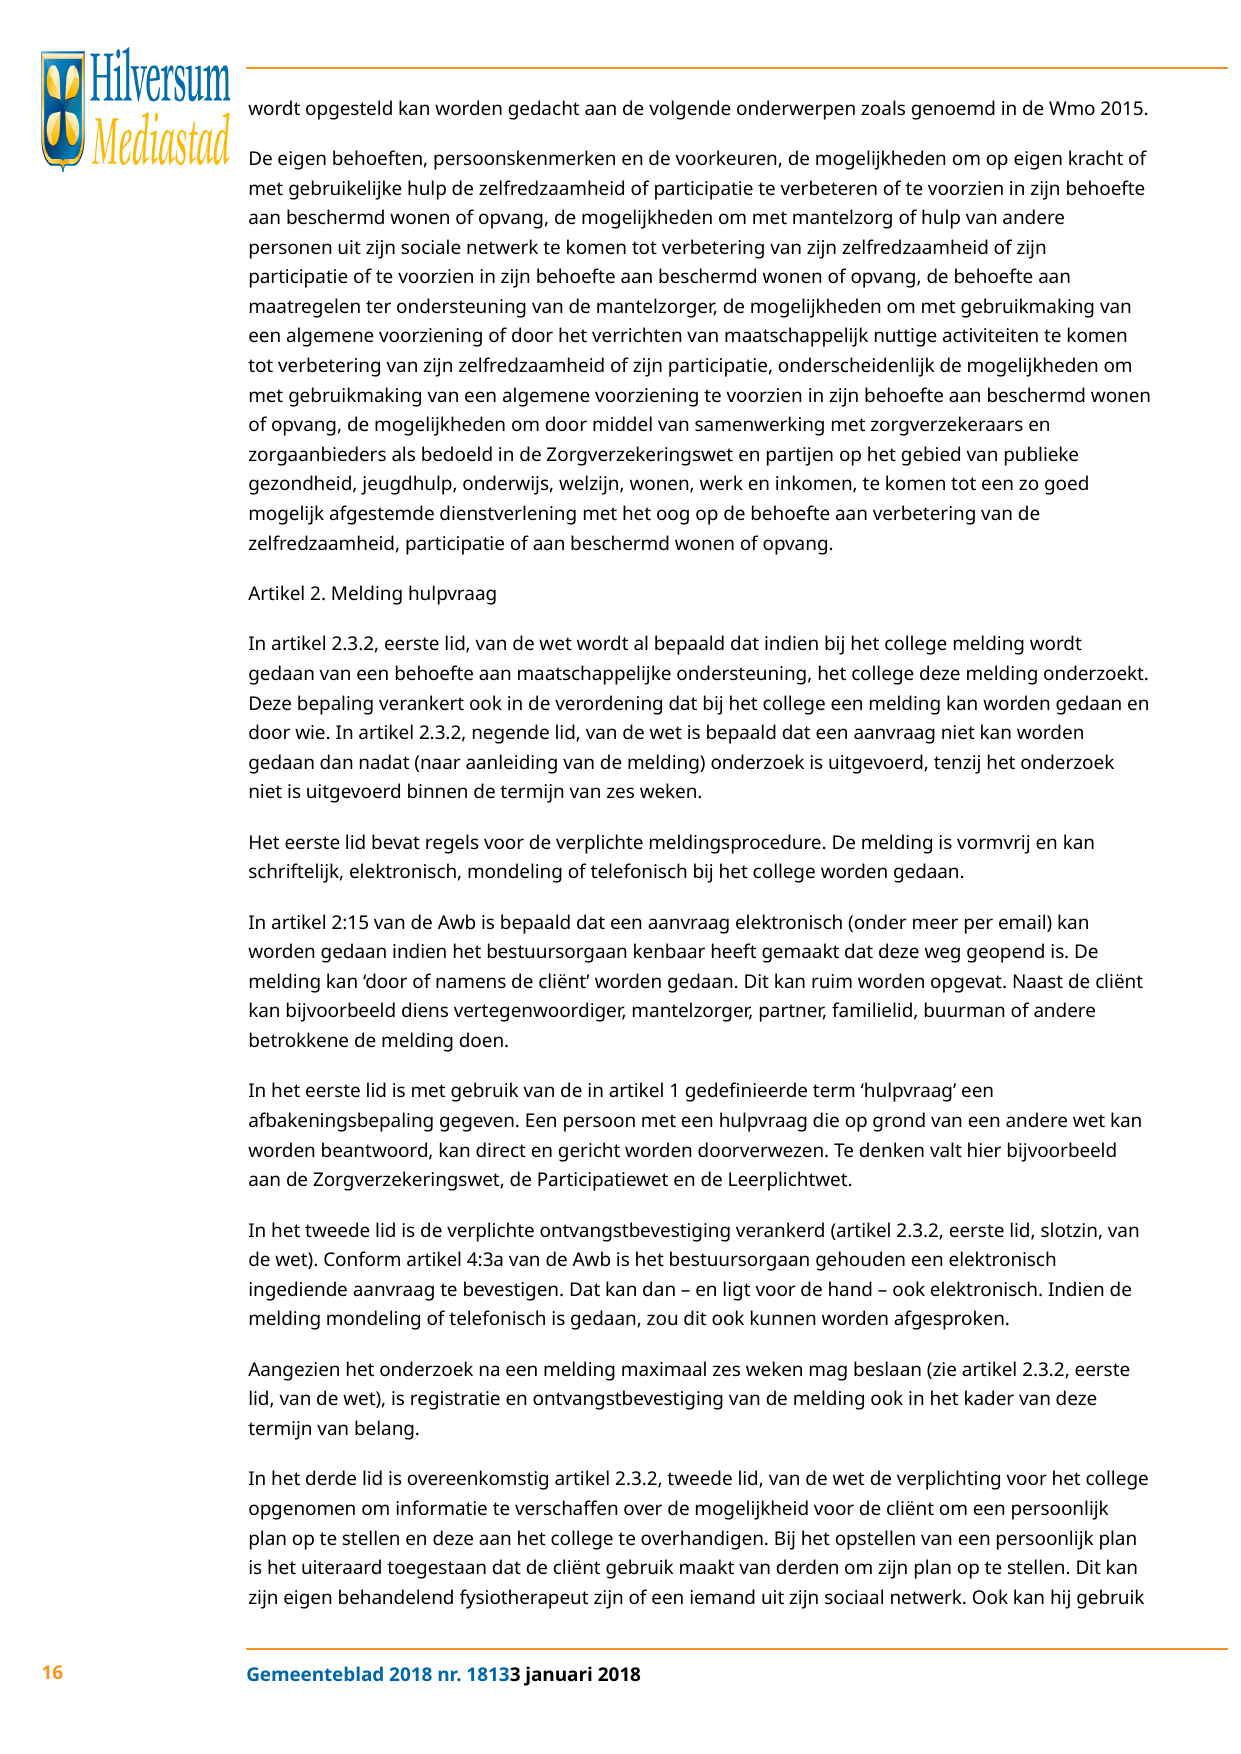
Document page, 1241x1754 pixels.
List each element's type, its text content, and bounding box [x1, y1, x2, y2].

text In artikel 2:15 van de Awb is bepaald dat een aanvraag elektronisch (onder meer per email) kan worden gedaan indien het bestuursorgaan kenbaar heeft gemaakt dat deze weg geopend is. De melding kan ‘door of namens de cliënt’ worden gedaan. Dit kan ruim worden opgevat. Naast de cliënt kan bijvoorbeeld diens vertegenwoordiger, mantelzorger, partner, familielid, buurman of andere betrokkene de melding doen. [248, 909, 1152, 1053]
text Aangezien het onderzoek na een melding maximaal zes weken mag beslaan (zie artikel 2.3.2, eerste lid, van de wet), is registratie en ontvangstbevestiging van de melding ook in het kader van deze termijn van belang. [248, 1356, 1152, 1441]
text In artikel 2.3.2, eerste lid, van de wet wordt al bepaald dat indien bij het college melding wordt gedaan van een behoefte aan maatschappelijke ondersteuning, het college deze melding onderzoekt. Deze bepaling verankert ook in de verordening dat bij het college een melding kan worden gedaan en door wie. In artikel 2.3.2, negende lid, van de wet is bepaald dat een aanvraag niet kan worden gedaan dan nadat (naar aanleiding van de melding) onderzoek is uitgevoerd, tenzij het onderzoek niet is uitgevoerd binnen de termijn van zes weken. [248, 631, 1152, 804]
text In het tweede lid is de verplichte ontvangstbevestiging verankerd (artikel 2.3.2, eerste lid, slotzin, van de wet). Conform artikel 4:3a van de Awb is het bestuursorgaan gehouden een elektronisch ingediende aanvraag te bevestigen. Dat kan dan – en ligt voor de hand – ook elektronisch. Indien de melding mondeling of telefonisch is gedaan, zou dit ook kunnen worden afgesproken. [248, 1217, 1152, 1331]
picture [41, 47, 231, 172]
text In het eerste lid is met gebruik van de in artikel 1 gedefinieerde term ‘hulpvraag’ een afbakeningsbepaling gegeven. Een persoon met een hulpvraag die op grond van een andere wet kan worden beantwoord, kan direct en gericht worden doorverwezen. Te denken valt hier bijvoorbeeld aan de Zorgverzekeringswet, de Participatiewet en de Leerplichtwet. [248, 1078, 1152, 1192]
text De eigen behoeften, persoonskenmerken en de voorkeuren, de mogelijkheden om op eigen kracht of met gebruikelijke hulp de zelfredzaamheid of participatie te verbeteren of te voorzien in zijn behoefte aan beschermd wonen of opvang, de mogelijkheden om met mantelzorg of hulp van andere personen uit zijn sociale netwerk te komen tot verbetering van zijn zelfredzaamheid of zijn participatie of te voorzien in zijn behoefte aan beschermd wonen of opvang, de behoefte aan maatregelen ter ondersteuning van de mantelzorger, de mogelijkheden om met gebruikmaking van een algemene voorziening of door het verrichten van maatschappelijk nuttige activiteiten te komen tot verbetering van zijn zelfredzaamheid of zijn participatie, onderscheidenlijk de mogelijkheden om met gebruikmaking van een algemene voorziening te voorzien in zijn behoefte aan beschermd wonen of opvang, de mogelijkheden om door middel van samenwerking met zorgverzekeraars en zorgaanbieders als bedoeld in de Zorgverzekeringswet en partijen op het gebied van publieke gezondheid, jeugdhulp, onderwijs, welzijn, wonen, werk en inkomen, te komen tot een zo goed mogelijk afgestemde dienstverlening met het oog op de behoefte aan verbetering van de zelfredzaamheid, participatie of aan beschermd wonen of opvang. [248, 145, 1152, 556]
text Het eerste lid bevat regels voor de verplichte meldingsprocedure. De melding is vormvrij en kan schriftelijk, elektronisch, mondeling of telefonisch bij het college worden gedaan. [248, 829, 1152, 884]
text In het derde lid is overeenkomstig artikel 2.3.2, tweede lid, van de wet de verplichting voor het college opgenomen om informatie te verschaffen over de mogelijkheid voor de cliënt om een persoonlijk plan op te stellen en deze aan het college te overhandigen. Bij het opstellen van een persoonlijk plan is het uiteraard toegestaan dat de cliënt gebruik maakt van derden om zijn plan op te stellen. Dit kan zijn eigen behandelend fysiotherapeut zijn of een iemand uit zijn sociaal netwerk. Ook kan hij gebruik [248, 1466, 1152, 1610]
text wordt opgesteld kan worden gedacht aan de volgende onderwerpen zoals genoemd in de Wmo 2015. [248, 95, 1152, 121]
text Artikel 2. Melding hulpvraag [248, 580, 1152, 606]
